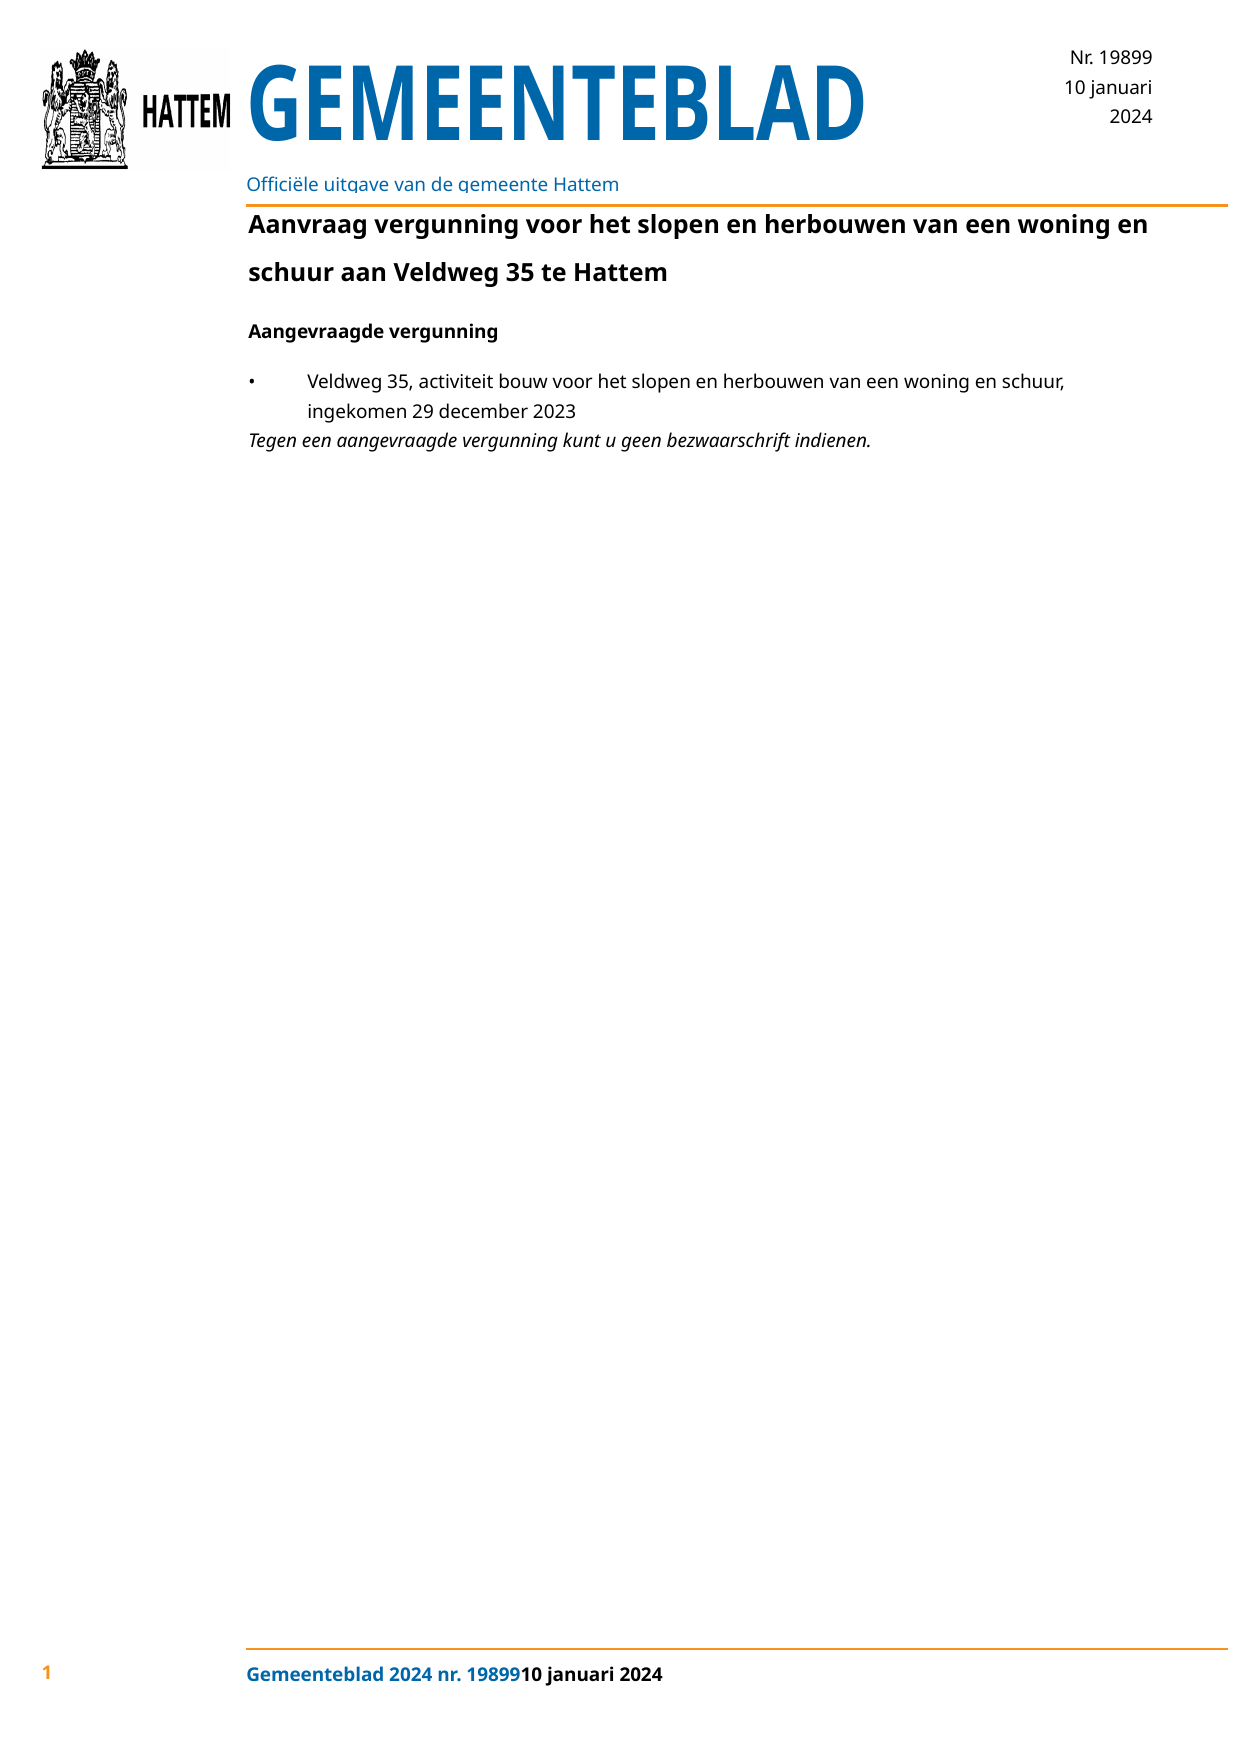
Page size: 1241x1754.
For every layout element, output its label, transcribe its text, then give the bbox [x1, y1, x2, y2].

list Veldweg 35, activiteit bouw voor het slopen en herbouwen van een woning en schuur, ingekomen 29 december 2023 [248, 368, 1152, 424]
text Aanvraag vergunning voor het slopen en herbouwen van een woning en schuur aan Veldweg 35 te Hattem [248, 207, 1152, 288]
text Tegen een aangevraagde vergunning kunt u geen bezwaarschrift indienen. [248, 427, 1152, 453]
picture [41, 47, 231, 172]
text Aangevraagde vergunning [248, 318, 1152, 344]
